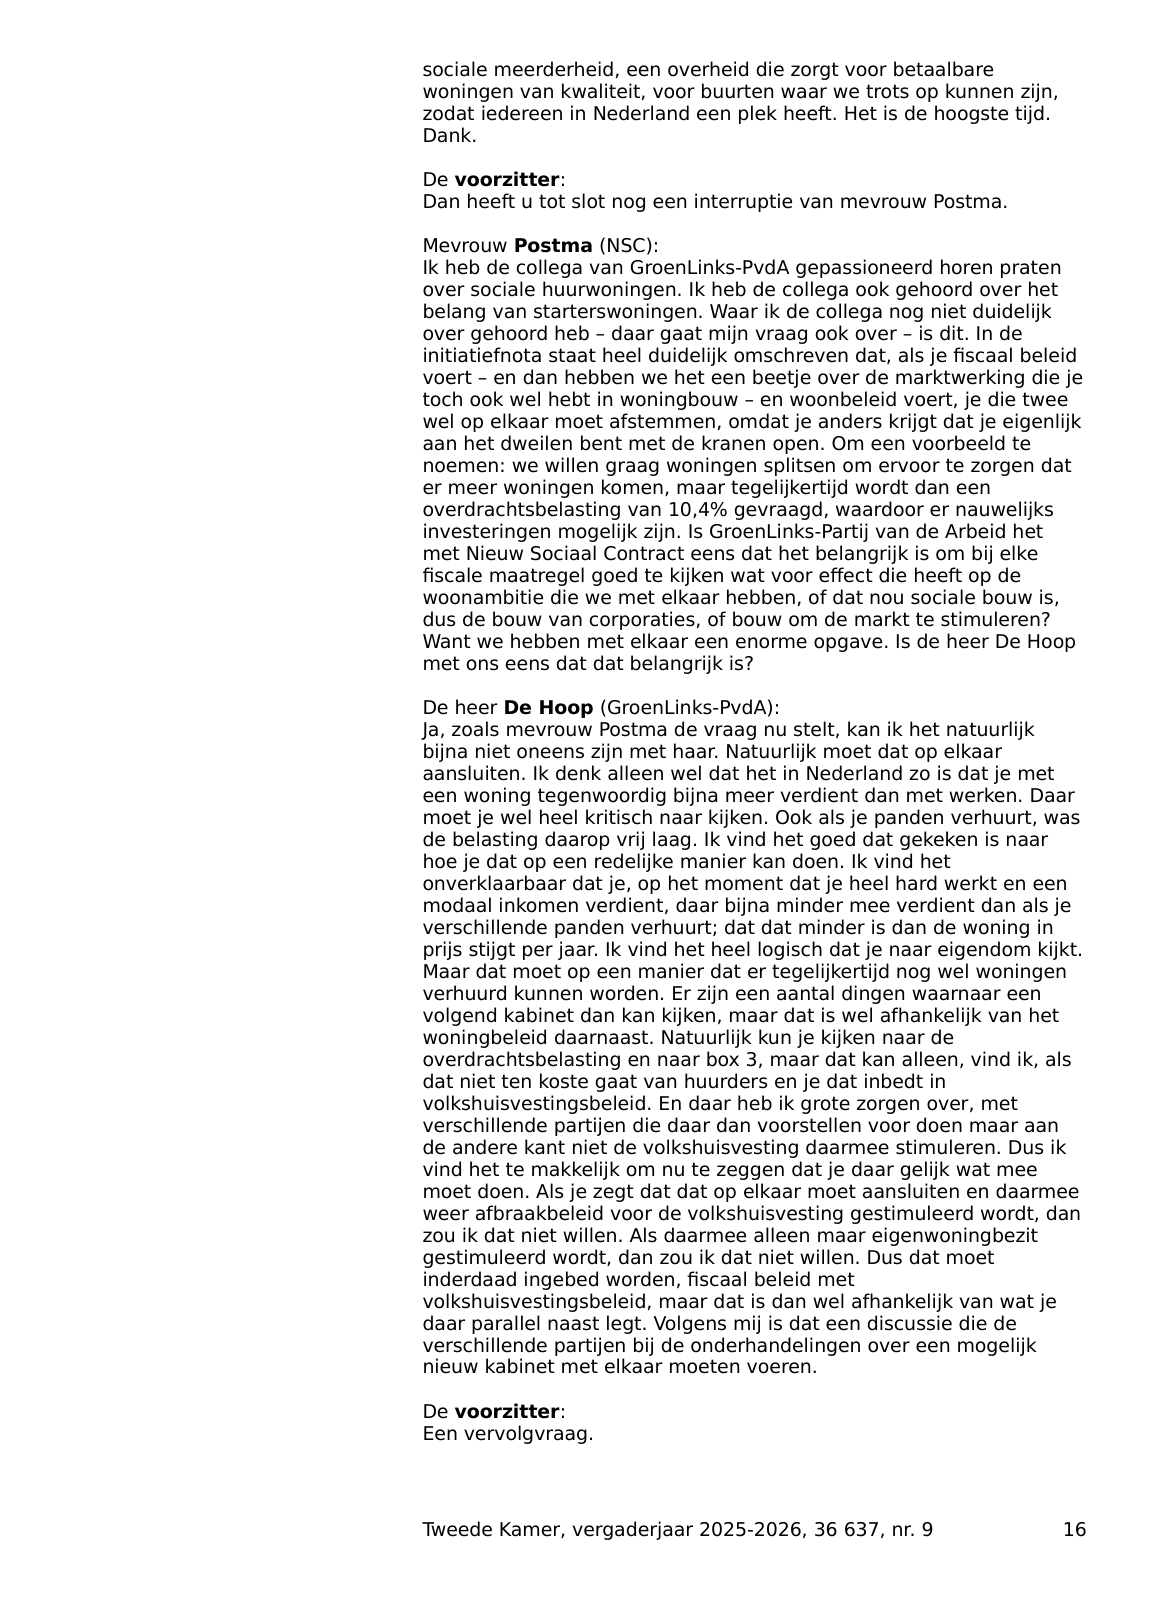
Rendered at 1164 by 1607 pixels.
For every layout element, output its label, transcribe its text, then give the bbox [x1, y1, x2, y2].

text De voorzitter: [422, 169, 1087, 191]
text De heer De Hoop (GroenLinks-PvdA): [422, 697, 1087, 719]
text Ja, zoals mevrouw Postma de vraag nu stelt, kan ik het natuurlijk bijna niet oneens zijn met haar. Natuurlijk moet dat op elkaar aansluiten. Ik denk alleen wel dat het in Nederland zo is dat je met een woning tegenwoordig bijna meer verdient dan met werken. Daar moet je wel heel kritisch naar kijken. Ook als je panden verhuurt, was de belasting daarop vrij laag. Ik vind het goed dat gekeken is naar hoe je dat op een redelijke manier kan doen. Ik vind het onverklaarbaar dat je, op het moment dat je heel hard werkt en een modaal inkomen verdient, daar bijna minder mee verdient dan als je verschillende panden verhuurt; dat dat minder is dan de woning in prijs stijgt per jaar. Ik vind het heel logisch dat je naar eigendom kijkt. Maar dat moet op een manier dat er tegelijkertijd nog wel woningen verhuurd kunnen worden. Er zijn een aantal dingen waarnaar een volgend kabinet dan kan kijken, maar dat is wel afhankelijk van het woningbeleid daarnaast. Natuurlijk kun je kijken naar de overdrachtsbelasting en naar box 3, maar dat kan alleen, vind ik, als dat niet ten koste gaat van huurders en je dat inbedt in volkshuisvestingsbeleid. En daar heb ik grote zorgen over, met verschillende partijen die daar dan voorstellen voor doen maar aan de andere kant niet de volkshuisvesting daarmee stimuleren. Dus ik vind het te makkelijk om nu te zeggen dat je daar gelijk wat mee moet doen. Als je zegt dat dat op elkaar moet aansluiten en daarmee weer afbraakbeleid voor de volkshuisvesting gestimuleerd wordt, dan zou ik dat niet willen. Als daarmee alleen maar eigenwoningbezit gestimuleerd wordt, dan zou ik dat niet willen. Dus dat moet inderdaad ingebed worden, fiscaal beleid met volkshuisvestingsbeleid, maar dat is dan wel afhankelijk van wat je daar parallel naast legt. Volgens mij is dat een discussie die de verschillende partijen bij de onderhandelingen over een mogelijk nieuw kabinet met elkaar moeten voeren. [422, 719, 1087, 1378]
text Dank. [422, 125, 1087, 147]
text Mevrouw Postma (NSC): [422, 235, 1087, 257]
text De voorzitter: [422, 1401, 1087, 1423]
text Ik heb de collega van GroenLinks-PvdA gepassioneerd horen praten over sociale huurwoningen. Ik heb de collega ook gehoord over het belang van starterswoningen. Waar ik de collega nog niet duidelijk over gehoord heb – daar gaat mijn vraag ook over – is dit. In de initiatiefnota staat heel duidelijk omschreven dat, als je fiscaal beleid voert – en dan hebben we het een beetje over de marktwerking die je toch ook wel hebt in woningbouw – en woonbeleid voert, je die twee wel op elkaar moet afstemmen, omdat je anders krijgt dat je eigenlijk aan het dweilen bent met de kranen open. Om een voorbeeld te noemen: we willen graag woningen splitsen om ervoor te zorgen dat er meer woningen komen, maar tegelijkertijd wordt dan een overdrachtsbelasting van 10,4% gevraagd, waardoor er nauwelijks investeringen mogelijk zijn. Is GroenLinks-Partij van de Arbeid het met Nieuw Sociaal Contract eens dat het belangrijk is om bij elke fiscale maatregel goed te kijken wat voor effect die heeft op de woonambitie die we met elkaar hebben, of dat nou sociale bouw is, dus de bouw van corporaties, of bouw om de markt te stimuleren? Want we hebben met elkaar een enorme opgave. Is de heer De Hoop met ons eens dat dat belangrijk is? [422, 257, 1087, 675]
text sociale meerderheid, een overheid die zorgt voor betaalbare woningen van kwaliteit, voor buurten waar we trots op kunnen zijn, zodat iedereen in Nederland een plek heeft. Het is de hoogste tijd. [422, 59, 1087, 125]
text Een vervolgvraag. [422, 1423, 1087, 1444]
text Dan heeft u tot slot nog een interruptie van mevrouw Postma. [422, 191, 1087, 213]
